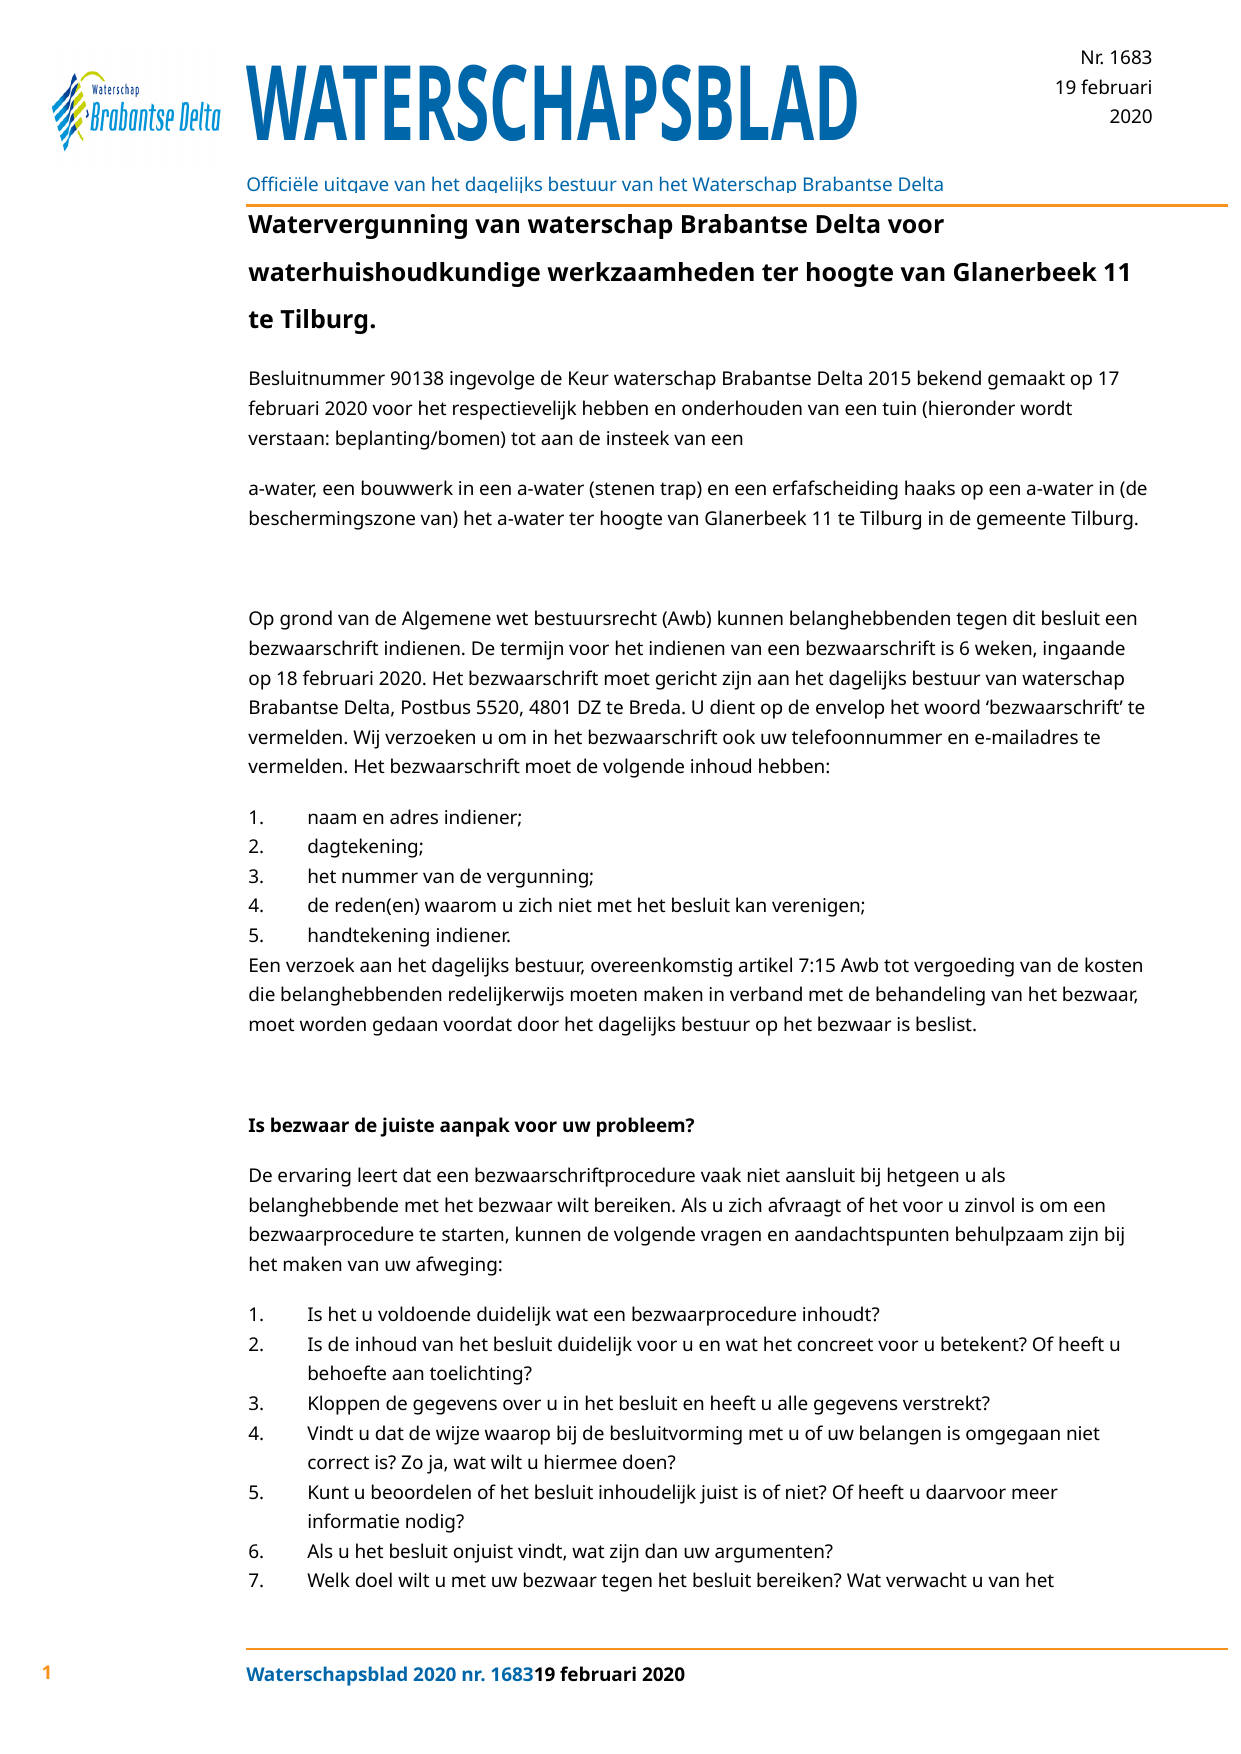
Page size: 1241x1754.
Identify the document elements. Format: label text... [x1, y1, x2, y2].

text Besluitnummer 90138 ingevolge de Keur waterschap Brabantse Delta 2015 bekend gemaakt op 17 februari 2020 voor het respectievelijk hebben en onderhouden van een tuin (hieronder wordt verstaan: beplanting/bomen) tot aan de insteek van een [248, 366, 1152, 450]
text Is bezwaar de juiste aanpak voor uw probleem? [248, 1112, 1152, 1137]
list Vindt u dat de wijze waarop bij de besluitvorming met u of uw belangen is omgegaan niet correct is? Zo ja, wat wilt u hiermee doen? [248, 1420, 1152, 1475]
list Kunt u beoordelen of het besluit inhoudelijk juist is of niet? Of heeft u daarvoor meer informatie nodig? [248, 1479, 1152, 1534]
list de reden(en) waarom u zich niet met het besluit kan verenigen; [248, 893, 1152, 918]
list Is de inhoud van het besluit duidelijk voor u en wat het concreet voor u betekent? Of heeft u behoefte aan toelichting? [248, 1331, 1152, 1386]
list naam en adres indiener; [248, 804, 1152, 829]
list Kloppen de gegevens over u in het besluit en heeft u alle gegevens verstrekt? [248, 1390, 1152, 1416]
text a-water, een bouwwerk in een a-water (stenen trap) en een erfafscheiding haaks op een a-water in (de beschermingszone van) het a-water ter hoogte van Glanerbeek 11 te Tilburg in de gemeente Tilburg. [248, 475, 1152, 530]
text De ervaring leert dat een bezwaarschriftprocedure vaak niet aansluit bij hetgeen u als belanghebbende met het bezwaar wilt bereiken. Als u zich afvraagt of het voor u zinvol is om een bezwaarprocedure te starten, kunnen de volgende vragen en aandachtspunten behulpzaam zijn bij het maken van uw afweging: [248, 1162, 1152, 1277]
list Als u het besluit onjuist vindt, wat zijn dan uw argumenten? [248, 1538, 1152, 1564]
list dagtekening; [248, 833, 1152, 859]
picture [41, 47, 231, 172]
text Op grond van de Algemene wet bestuursrecht (Awb) kunnen belanghebbenden tegen dit besluit een bezwaarschrift indienen. De termijn voor het indienen van een bezwaarschrift is 6 weken, ingaande op 18 februari 2020. Het bezwaarschrift moet gericht zijn aan het dagelijks bestuur van waterschap Brabantse Delta, Postbus 5520, 4801 DZ te Breda. U dient op de envelop het woord ‘bezwaarschrift’ te vermelden. Wij verzoeken u om in het bezwaarschrift ook uw telefoonnummer en e‑mailadres te vermelden. Het bezwaarschrift moet de volgende inhoud hebben: [248, 606, 1152, 779]
list het nummer van de vergunning; [248, 863, 1152, 889]
list handtekening indiener. [248, 922, 1152, 948]
list Welk doel wilt u met uw bezwaar tegen het besluit bereiken? Wat verwacht u van het [248, 1568, 1152, 1593]
list Is het u voldoende duidelijk wat een bezwaarprocedure inhoudt? [248, 1301, 1152, 1327]
text Een verzoek aan het dagelijks bestuur, overeenkomstig artikel 7:15 Awb tot vergoeding van de kosten die belanghebbenden redelijkerwijs moeten maken in verband met de behandeling van het bezwaar, moet worden gedaan voordat door het dagelijks bestuur op het bezwaar is beslist. [248, 952, 1152, 1037]
text Watervergunning van waterschap Brabantse Delta voor waterhuishoudkundige werkzaamheden ter hoogte van Glanerbeek 11 te Tilburg. [248, 207, 1152, 336]
